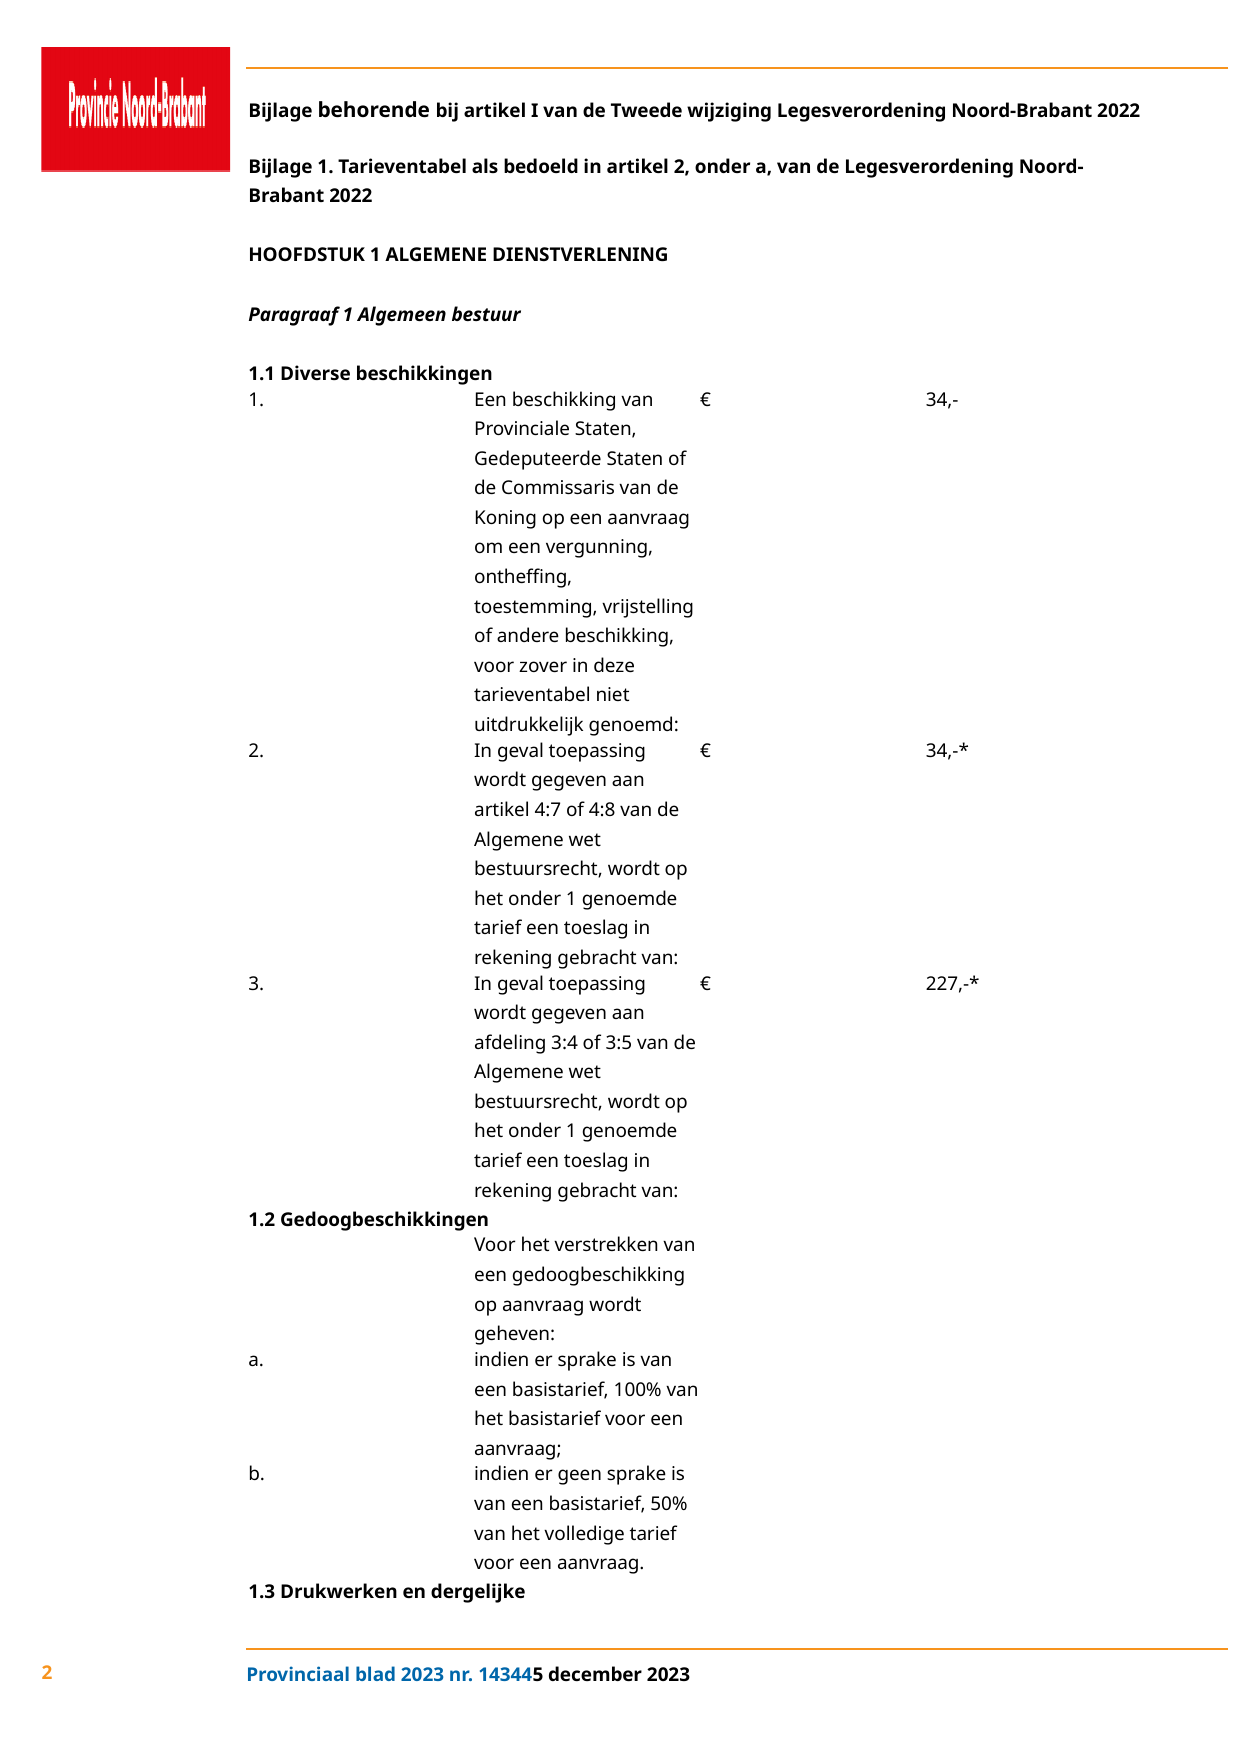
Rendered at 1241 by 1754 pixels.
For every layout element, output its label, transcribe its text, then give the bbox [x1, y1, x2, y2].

table_cell Een beschikking van Provinciale Staten, Gedeputeerde Staten of de Commissaris van de Koning op een aanvraag om een vergunning, ontheffing, toestemming, vrijstelling of andere beschikking, voor zover in deze tarieventabel niet uitdrukkelijk genoemd: [474, 386, 700, 737]
table_cell 227,-* [926, 970, 1152, 1203]
table_cell 2. [248, 737, 474, 970]
table_header 1.2 Gedoogbeschikkingen [248, 1206, 1152, 1232]
table_cell [700, 1232, 926, 1346]
table_cell [926, 1346, 1152, 1461]
table_cell € [700, 970, 926, 1203]
table_cell € [700, 386, 926, 737]
table_cell 3. [248, 970, 474, 1203]
table_cell [700, 1461, 926, 1575]
text Bijlage behorende bij artikel I van de Tweede wijziging Legesverordening Noord-Brabant 2022 [248, 95, 1152, 123]
table_cell [926, 1232, 1152, 1346]
table_cell [248, 1232, 474, 1346]
table_cell 34,- [926, 386, 1152, 737]
table_header 1.1 Diverse beschikkingen [248, 360, 1152, 386]
text HOOFDSTUK 1 ALGEMENE DIENSTVERLENING [248, 242, 1152, 267]
table_cell 34,-* [926, 737, 1152, 970]
table_cell Voor het verstrekken van een gedoogbeschikking op aanvraag wordt geheven: [474, 1232, 700, 1346]
text Paragraaf 1 Algemeen bestuur [248, 301, 1152, 327]
table_cell [700, 1346, 926, 1461]
table_cell b. [248, 1461, 474, 1575]
table_cell € [700, 737, 926, 970]
table_cell In geval toepassing wordt gegeven aan afdeling 3:4 of 3:5 van de Algemene wet bestuursrecht, wordt op het onder 1 genoemde tarief een toeslag in rekening gebracht van: [474, 970, 700, 1203]
table_cell indien er geen sprake is van een basistarief, 50% van het volledige tarief voor een aanvraag. [474, 1461, 700, 1575]
table_cell a. [248, 1346, 474, 1461]
table_cell In geval toepassing wordt gegeven aan artikel 4:7 of 4:8 van de Algemene wet bestuursrecht, wordt op het onder 1 genoemde tarief een toeslag in rekening gebracht van: [474, 737, 700, 970]
table_header 1.3 Drukwerken en dergelijke [248, 1579, 1152, 1604]
table_cell [926, 1461, 1152, 1575]
table_cell 1. [248, 386, 474, 737]
text Bijlage 1. Tarieventabel als bedoeld in artikel 2, onder a, van de Legesverordening Noord-Brabant 2022 [248, 153, 1152, 208]
picture [41, 47, 231, 172]
table_cell indien er sprake is van een basistarief, 100% van het basistarief voor een aanvraag; [474, 1346, 700, 1461]
